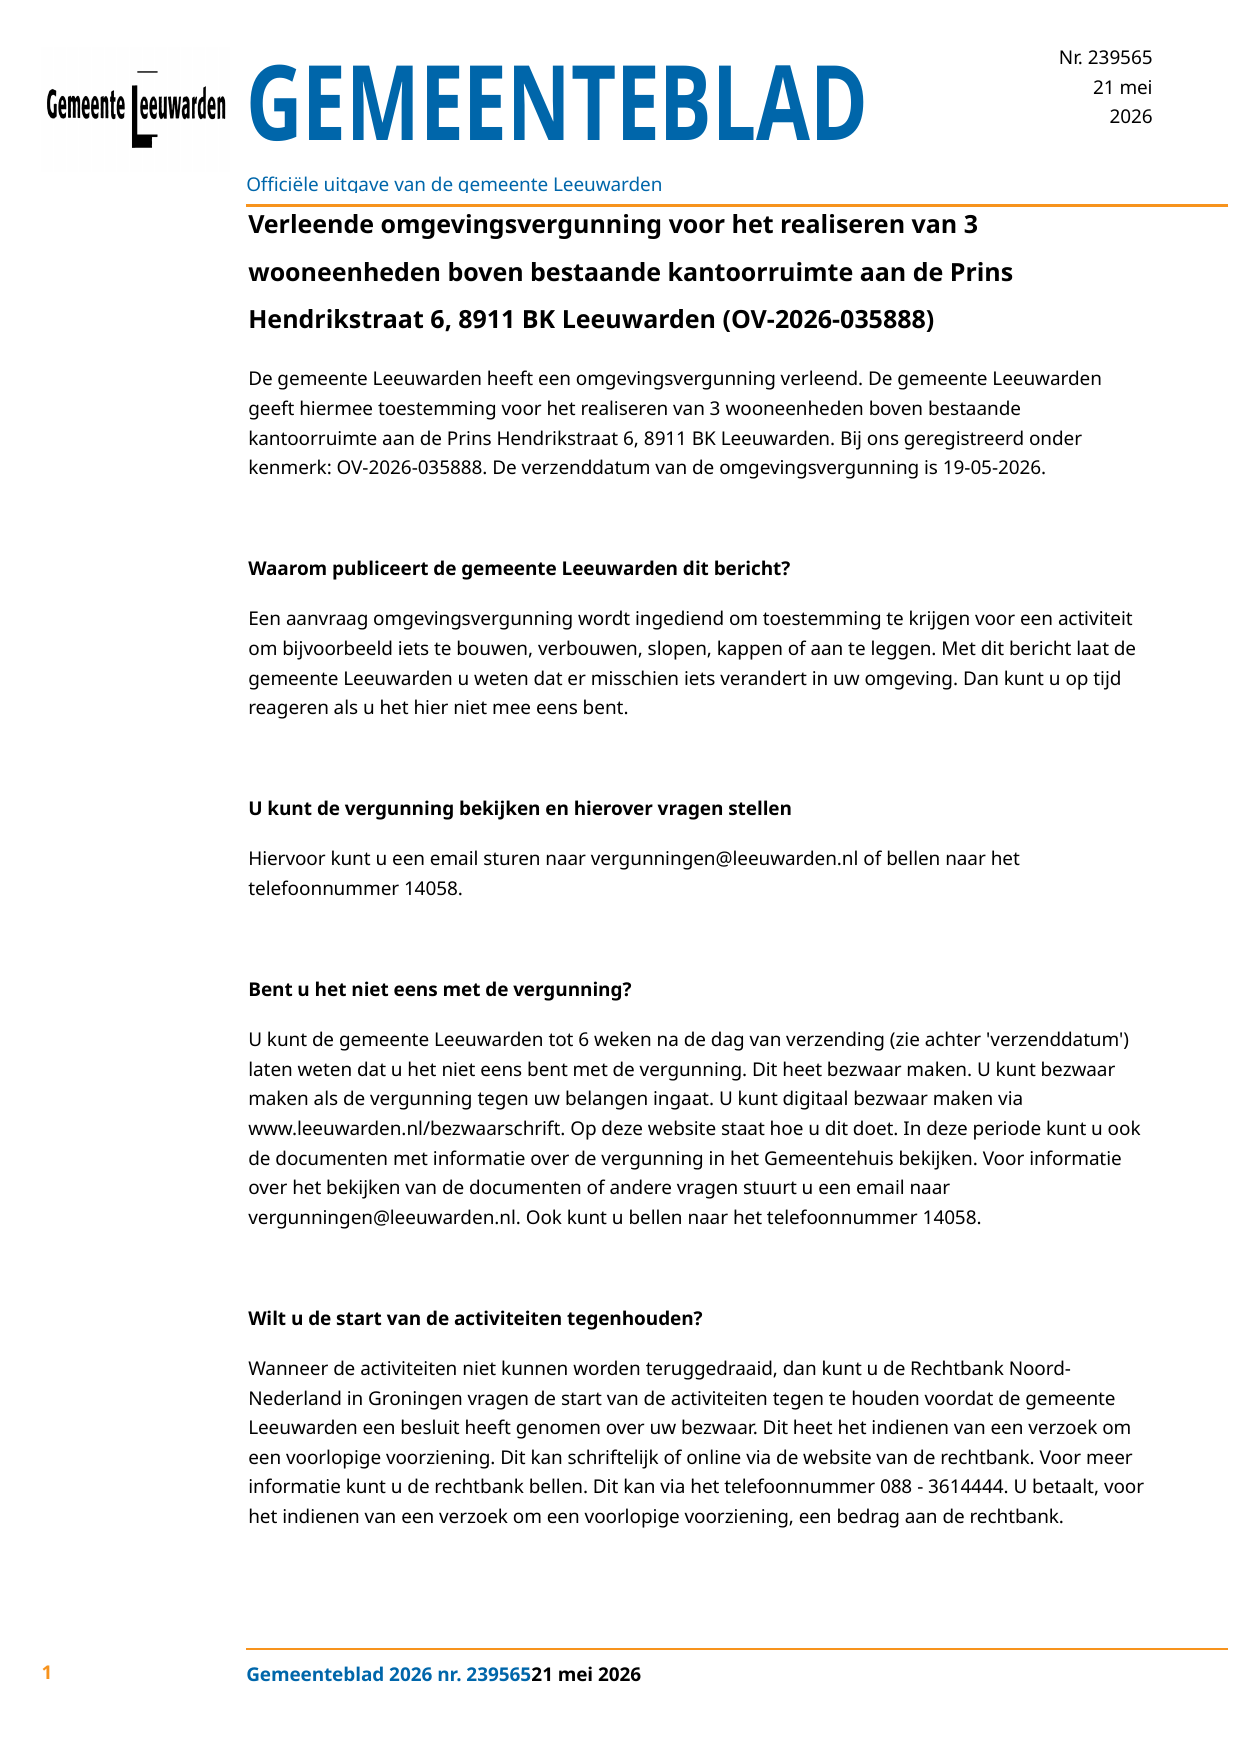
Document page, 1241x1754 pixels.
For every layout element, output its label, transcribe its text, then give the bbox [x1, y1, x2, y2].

text Wanneer de activiteiten niet kunnen worden teruggedraaid, dan kunt u de Rechtbank Noord-Nederland in Groningen vragen de start van de activiteiten tegen te houden voordat de gemeente Leeuwarden een besluit heeft genomen over uw bezwaar. Dit heet het indienen van een verzoek om een voorlopige voorziening. Dit kan schriftelijk of online via de website van de rechtbank. Voor meer informatie kunt u de rechtbank bellen. Dit kan via het telefoonnummer 088 - 3614444. U betaalt, voor het indienen van een verzoek om een voorlopige voorziening, een bedrag aan de rechtbank. [248, 1355, 1152, 1529]
text De gemeente Leeuwarden heeft een omgevingsvergunning verleend. De gemeente Leeuwarden geeft hiermee toestemming voor het realiseren van 3 wooneenheden boven bestaande kantoorruimte aan de Prins Hendrikstraat 6, 8911 BK Leeuwarden. Bij ons geregistreerd onder kenmerk: OV-2026-035888. De verzenddatum van de omgevingsvergunning is 19-05-2026. [248, 366, 1152, 480]
picture [41, 47, 231, 172]
text Verleende omgevingsvergunning voor het realiseren van 3 wooneenheden boven bestaande kantoorruimte aan de Prins Hendrikstraat 6, 8911 BK Leeuwarden (OV-2026-035888) [248, 207, 1152, 336]
text U kunt de gemeente Leeuwarden tot 6 weken na de dag van verzending (zie achter 'verzenddatum') laten weten dat u het niet eens bent met de vergunning. Dit heet bezwaar maken. U kunt bezwaar maken als de vergunning tegen uw belangen ingaat. U kunt digitaal bezwaar maken via www.leeuwarden.nl/bezwaarschrift. Op deze website staat hoe u dit doet. In deze periode kunt u ook de documenten met informatie over de vergunning in het Gemeentehuis bekijken. Voor informatie over het bekijken van de documenten of andere vragen stuurt u een email naar vergunningen@leeuwarden.nl. Ook kunt u bellen naar het telefoonnummer 14058. [248, 1026, 1152, 1229]
text Wilt u de start van de activiteiten tegenhouden? [248, 1305, 1152, 1330]
text Een aanvraag omgevingsvergunning wordt ingediend om toestemming te krijgen voor een activiteit om bijvoorbeeld iets te bouwen, verbouwen, slopen, kappen of aan te leggen. Met dit bericht laat de gemeente Leeuwarden u weten dat er misschien iets verandert in uw omgeving. Dan kunt u op tijd reageren als u het hier niet mee eens bent. [248, 606, 1152, 720]
text Hiervoor kunt u een email sturen naar vergunningen@leeuwarden.nl of bellen naar het telefoonnummer 14058. [248, 846, 1152, 901]
text Waarom publiceert de gemeente Leeuwarden dit bericht? [248, 555, 1152, 581]
text Bent u het niet eens met de vergunning? [248, 976, 1152, 1002]
text U kunt de vergunning bekijken en hierover vragen stellen [248, 795, 1152, 821]
